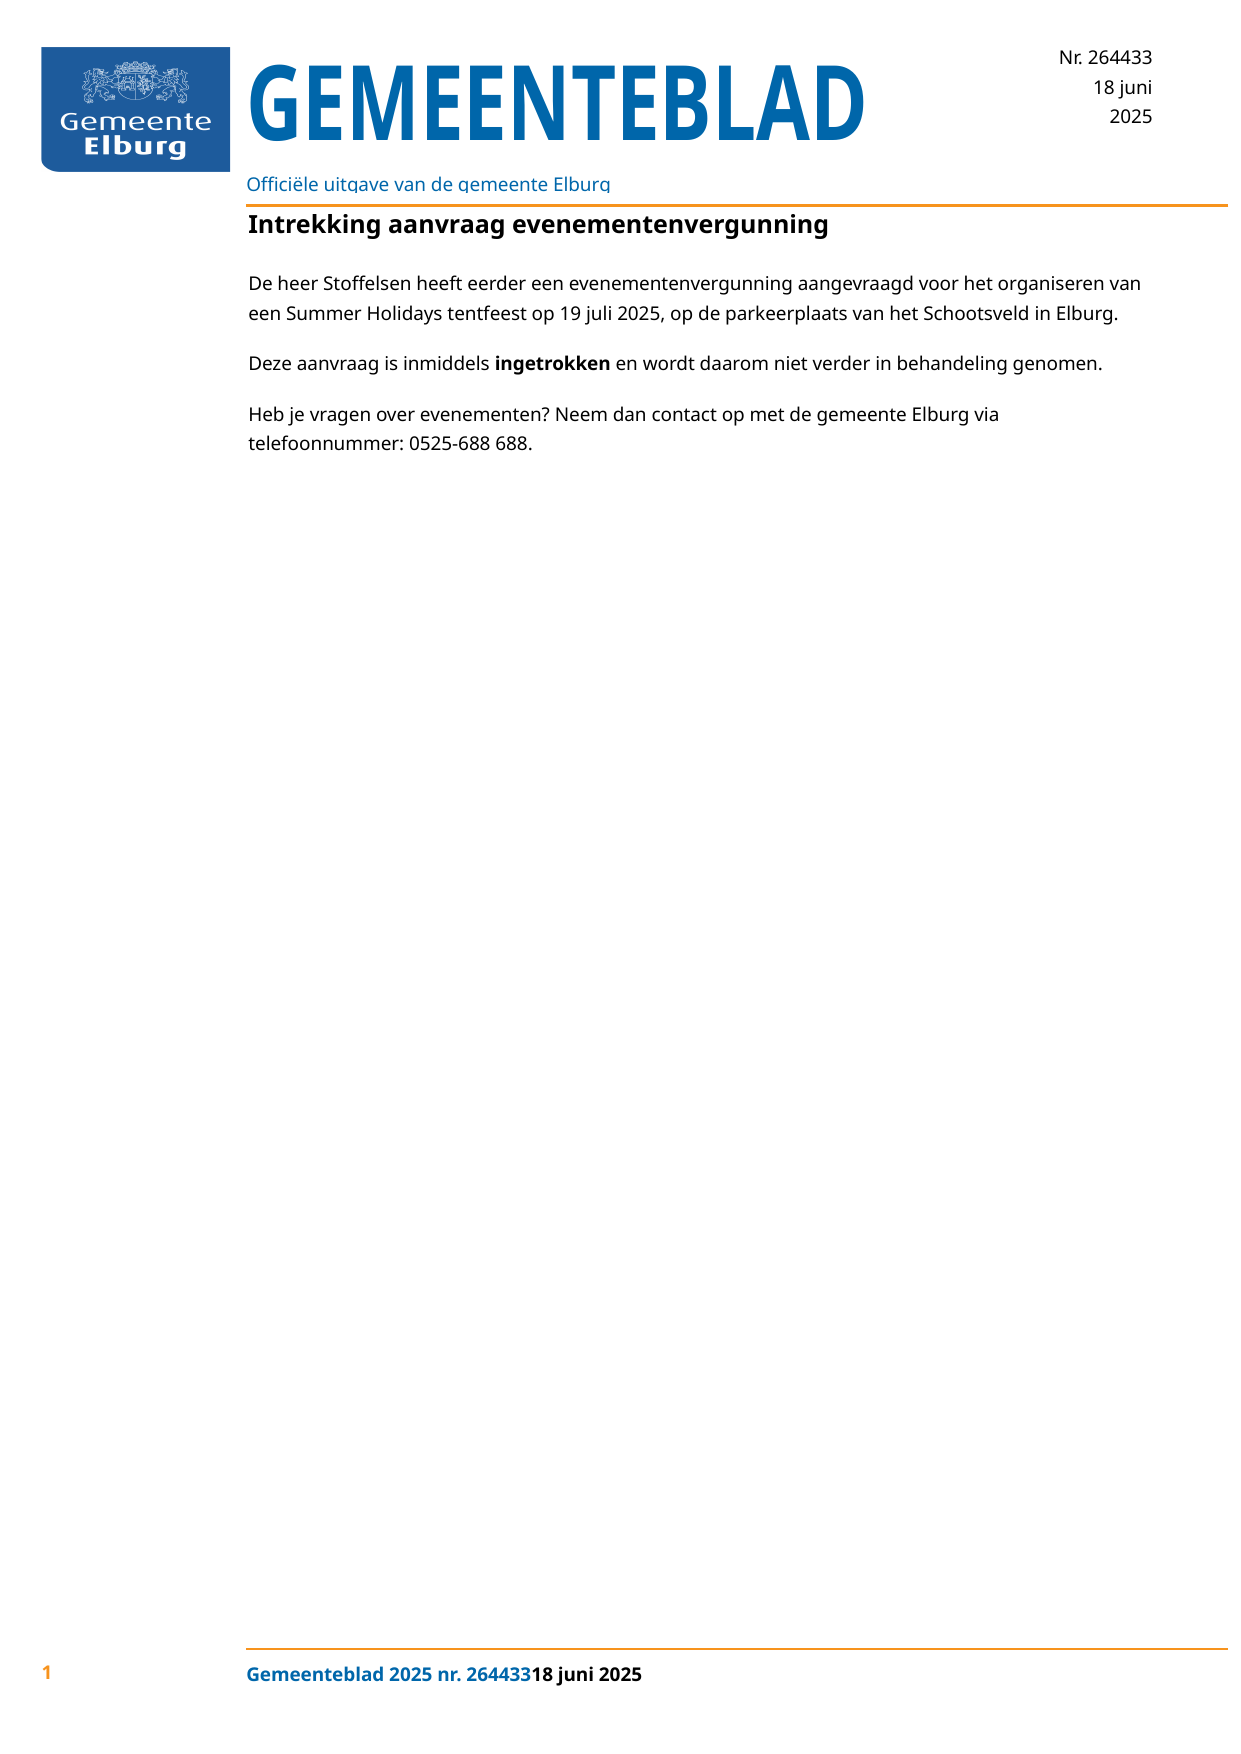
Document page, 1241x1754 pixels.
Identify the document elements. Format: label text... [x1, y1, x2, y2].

text Heb je vragen over evenementen? Neem dan contact op met de gemeente Elburg via telefoonnummer: 0525-688 688. [248, 401, 1152, 456]
text De heer Stoffelsen heeft eerder een evenementenvergunning aangevraagd voor het organiseren van een Summer Holidays tentfeest op 19 juli 2025, op de parkeerplaats van het Schootsveld in Elburg. [248, 270, 1152, 326]
text Intrekking aanvraag evenementenvergunning [248, 207, 1152, 241]
text Deze aanvraag is inmiddels ingetrokken en wordt daarom niet verder in behandeling genomen. [248, 350, 1152, 376]
picture [41, 47, 231, 172]
